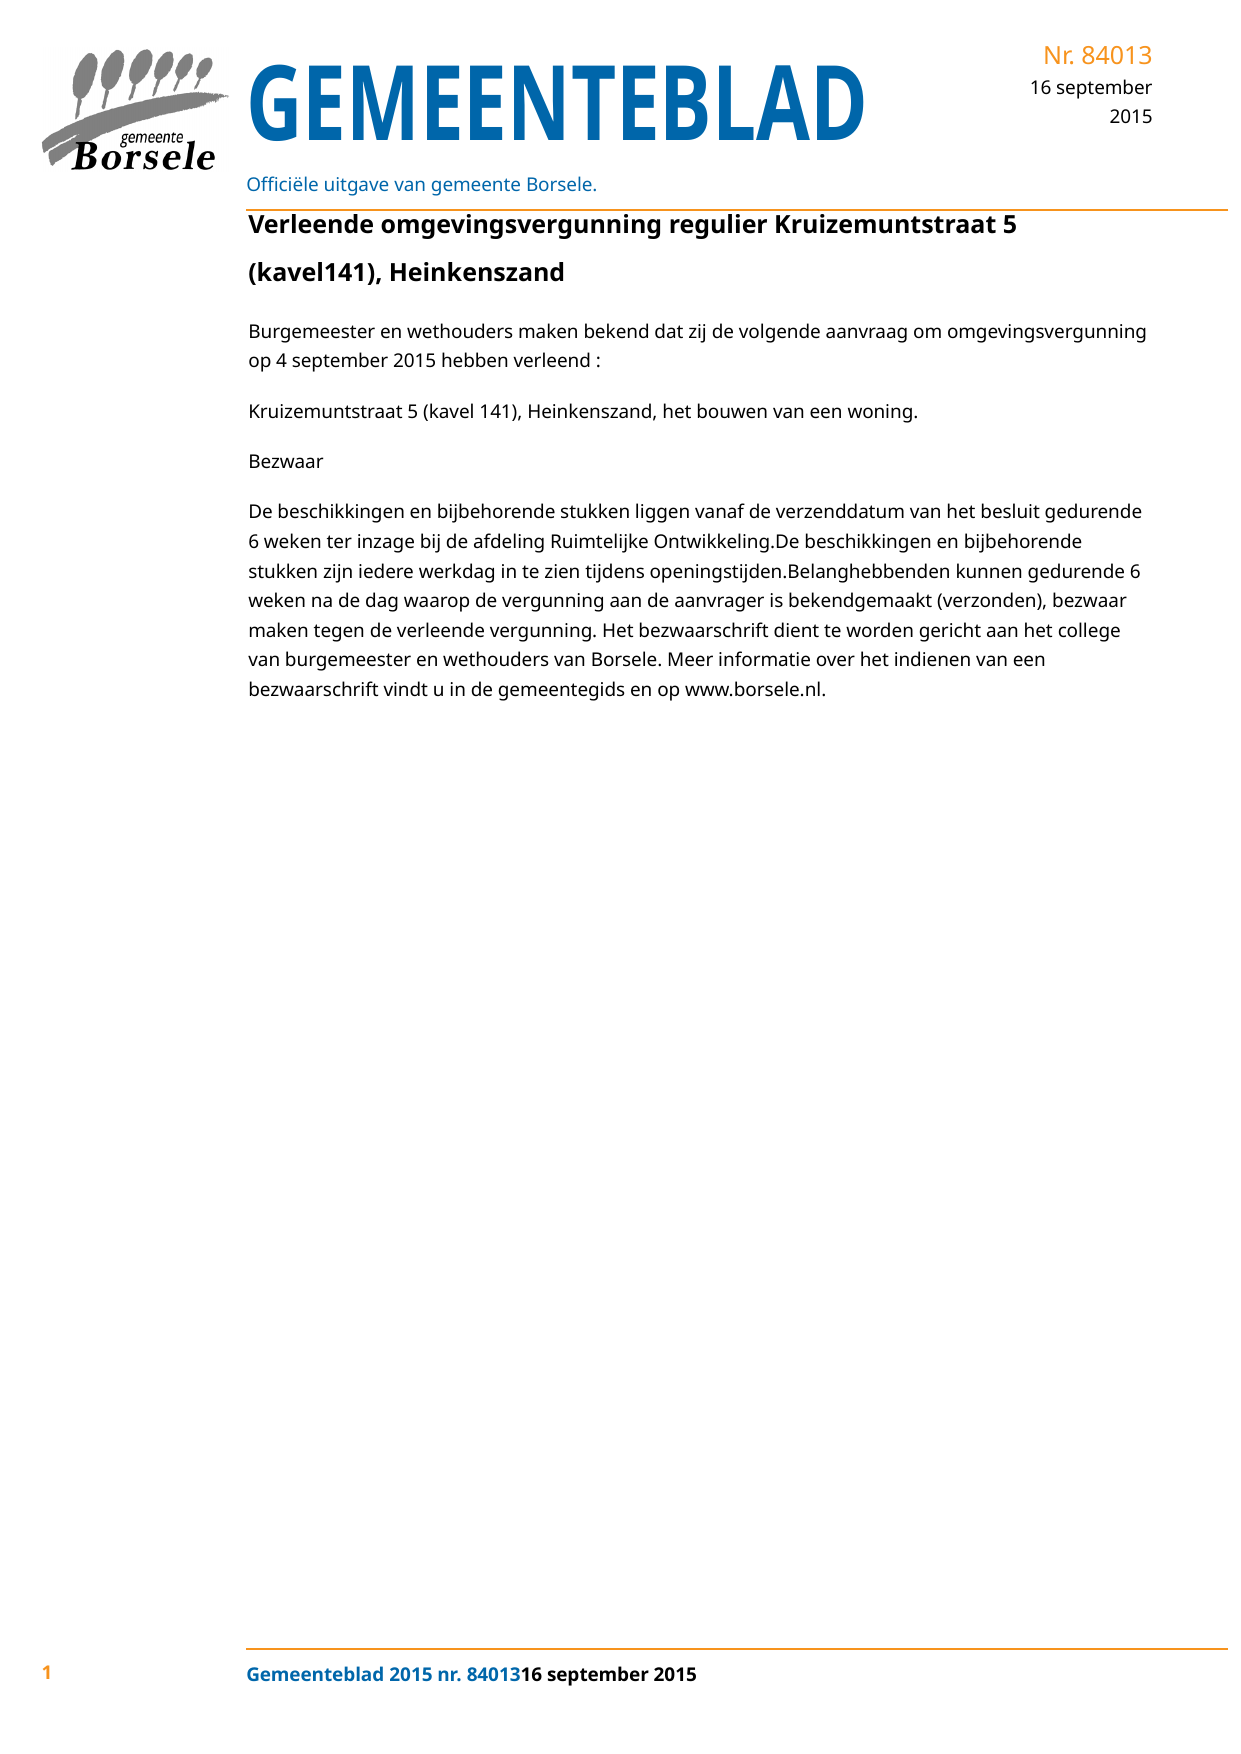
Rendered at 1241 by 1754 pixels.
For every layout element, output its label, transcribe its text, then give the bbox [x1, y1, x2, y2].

text De beschikkingen en bijbehorende stukken liggen vanaf de verzenddatum van het besluit gedurende 6 weken ter inzage bij de afdeling Ruimtelijke Ontwikkeling.De beschikkingen en bijbehorende stukken zijn iedere werkdag in te zien tijdens openingstijden.Belanghebbenden kunnen gedurende 6 weken na de dag waarop de vergunning aan de aanvrager is bekendgemaakt (verzonden), bezwaar maken tegen de verleende vergunning. Het bezwaarschrift dient te worden gericht aan het college van burgemeester en wethouders van Borsele. Meer informatie over het indienen van een bezwaarschrift vindt u in de gemeentegids en op www.borsele.nl. [248, 499, 1152, 702]
text Burgemeester en wethouders maken bekend dat zij de volgende aanvraag om omgevingsvergunning op 4 september 2015 hebben verleend : [248, 318, 1152, 373]
text Bezwaar [248, 448, 1152, 474]
text Verleende omgevingsvergunning regulier Kruizemuntstraat 5 (kavel141), Heinkenszand [248, 211, 1152, 288]
picture [41, 47, 231, 172]
text Kruizemuntstraat 5 (kavel 141), Heinkenszand, het bouwen van een woning. [248, 398, 1152, 424]
